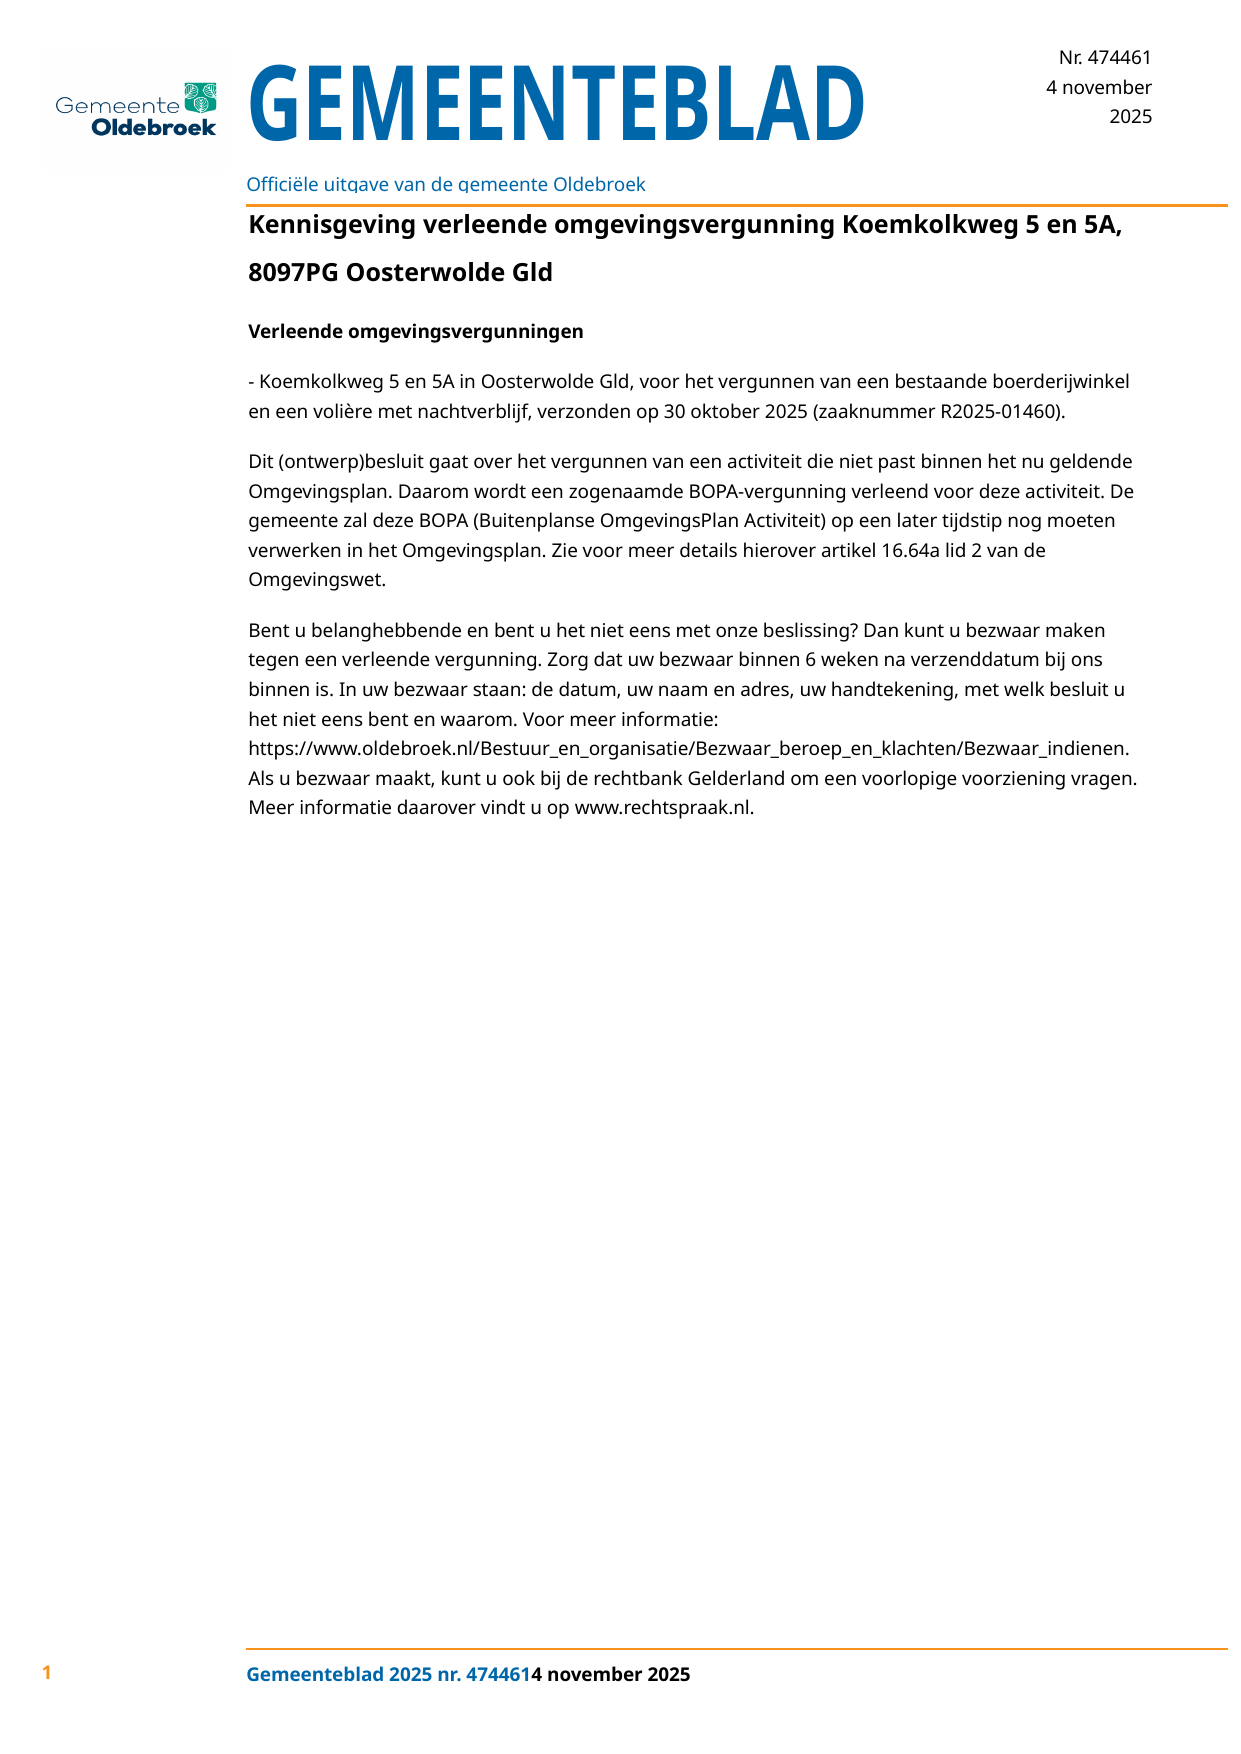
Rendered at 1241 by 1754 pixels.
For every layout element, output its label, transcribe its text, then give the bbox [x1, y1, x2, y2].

picture [41, 47, 231, 172]
text Kennisgeving verleende omgevingsvergunning Koemkolkweg 5 en 5A, 8097PG Oosterwolde Gld [248, 207, 1152, 288]
text Verleende omgevingsvergunningen [248, 318, 1152, 344]
text - Koemkolkweg 5 en 5A in Oosterwolde Gld, voor het vergunnen van een bestaande boerderijwinkel en een volière met nachtverblijf, verzonden op 30 oktober 2025 (zaaknummer R2025-01460). [248, 368, 1152, 424]
text Bent u belanghebbende en bent u het niet eens met onze beslissing? Dan kunt u bezwaar maken tegen een verleende vergunning. Zorg dat uw bezwaar binnen 6 weken na verzenddatum bij ons binnen is. In uw bezwaar staan: de datum, uw naam en adres, uw handtekening, met welk besluit u het niet eens bent en waarom. Voor meer informatie: https://www.oldebroek.nl/Bestuur_en_organisatie/Bezwaar_beroep_en_klachten/Bezwaar_indienen. Als u bezwaar maakt, kunt u ook bij de rechtbank Gelderland om een voorlopige voorziening vragen. Meer informatie daarover vindt u op www.rechtspraak.nl. [248, 617, 1152, 820]
text Dit (ontwerp)besluit gaat over het vergunnen van een activiteit die niet past binnen het nu geldende Omgevingsplan. Daarom wordt een zogenaamde BOPA-vergunning verleend voor deze activiteit. De gemeente zal deze BOPA (Buitenplanse OmgevingsPlan Activiteit) op een later tijdstip nog moeten verwerken in het Omgevingsplan. Zie voor meer details hierover artikel 16.64a lid 2 van de Omgevingswet. [248, 448, 1152, 592]
